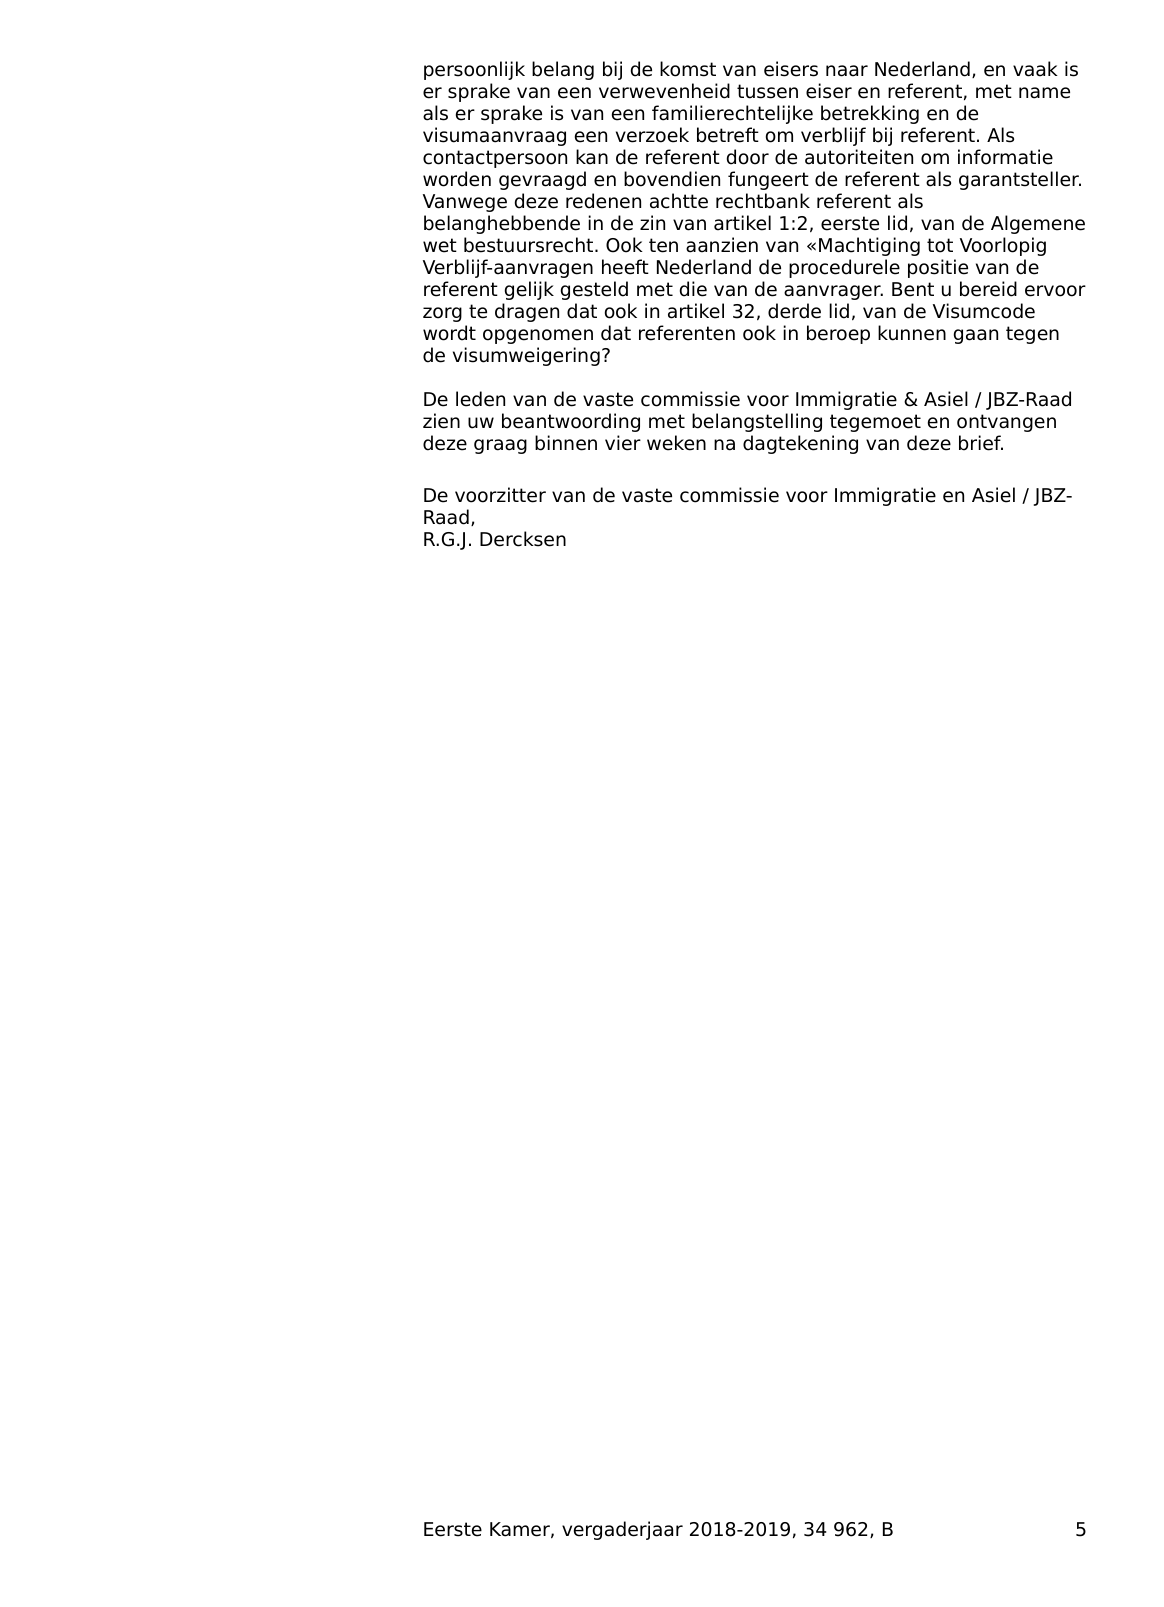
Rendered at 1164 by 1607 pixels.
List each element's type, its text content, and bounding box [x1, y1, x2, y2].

text De voorzitter van de vaste commissie voor Immigratie en Asiel / JBZ-Raad, R.G.J. Dercksen [422, 485, 1087, 551]
text De leden van de vaste commissie voor Immigratie & Asiel / JBZ-Raad zien uw beantwoording met belangstelling tegemoet en ontvangen deze graag binnen vier weken na dagtekening van deze brief. [422, 389, 1087, 455]
text persoonlijk belang bij de komst van eisers naar Nederland, en vaak is er sprake van een verwevenheid tussen eiser en referent, met name als er sprake is van een familierechtelijke betrekking en de visumaanvraag een verzoek betreft om verblijf bij referent. Als contactpersoon kan de referent door de autoriteiten om informatie worden gevraagd en bovendien fungeert de referent als garantsteller. Vanwege deze redenen achtte rechtbank referent als belanghebbende in de zin van artikel 1:2, eerste lid, van de Algemene wet bestuursrecht. Ook ten aanzien van «Machtiging tot Voorlopig Verblijf-aanvragen heeft Nederland de procedurele positie van de referent gelijk gesteld met die van de aanvrager. Bent u bereid ervoor zorg te dragen dat ook in artikel 32, derde lid, van de Visumcode wordt opgenomen dat referenten ook in beroep kunnen gaan tegen de visumweigering? [422, 59, 1087, 367]
